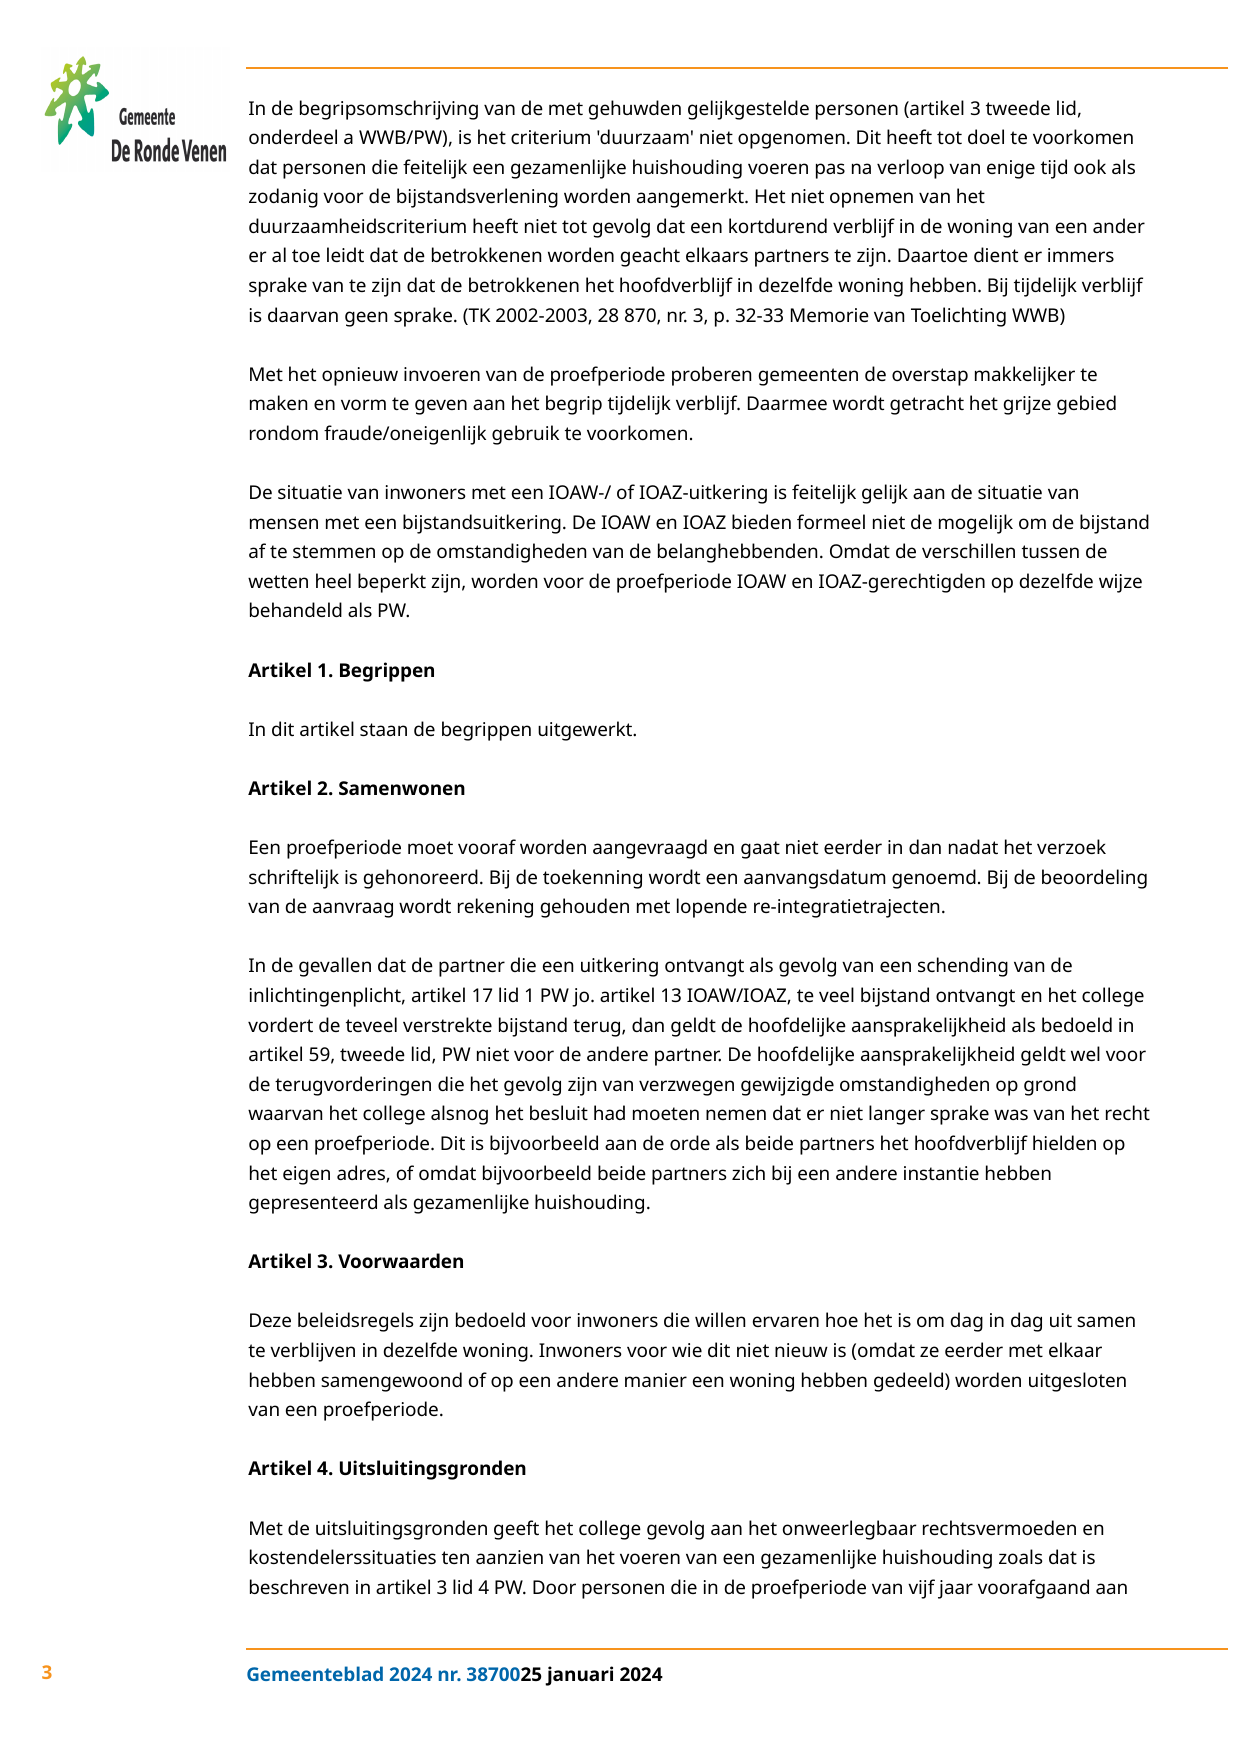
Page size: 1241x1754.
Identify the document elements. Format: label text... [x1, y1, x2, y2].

text In de gevallen dat de partner die een uitkering ontvangt als gevolg van een schending van de inlichtingenplicht, artikel 17 lid 1 PW jo. artikel 13 IOAW/IOAZ, te veel bijstand ontvangt en het college vordert de teveel verstrekte bijstand terug, dan geldt de hoofdelijke aansprakelijkheid als bedoeld in artikel 59, tweede lid, PW niet voor de andere partner. De hoofdelijke aansprakelijkheid geldt wel voor de terugvorderingen die het gevolg zijn van verzwegen gewijzigde omstandigheden op grond waarvan het college alsnog het besluit had moeten nemen dat er niet langer sprake was van het recht op een proefperiode. Dit is bijvoorbeeld aan de orde als beide partners het hoofdverblijf hielden op het eigen adres, of omdat bijvoorbeeld beide partners zich bij een andere instantie hebben gepresenteerd als gezamenlijke huishouding. [248, 953, 1152, 1215]
text Met de uitsluitingsgronden geeft het college gevolg aan het onweerlegbaar rechtsvermoeden en kostendelerssituaties ten aanzien van het voeren van een gezamenlijke huishouding zoals dat is beschreven in artikel 3 lid 4 PW. Door personen die in de proefperiode van vijf jaar voorafgaand aan [248, 1515, 1152, 1600]
text Met het opnieuw invoeren van de proefperiode proberen gemeenten de overstap makkelijker te maken en vorm te geven aan het begrip tijdelijk verblijf. Daarmee wordt getracht het grijze gebied rondom fraude/oneigenlijk gebruik te voorkomen. [248, 361, 1152, 446]
text Artikel 4. Uitsluitingsgronden [248, 1456, 1152, 1481]
text Deze beleidsregels zijn bedoeld voor inwoners die willen ervaren hoe het is om dag in dag uit samen te verblijven in dezelfde woning. Inwoners voor wie dit niet nieuw is (omdat ze eerder met elkaar hebben samengewoond of op een andere manier een woning hebben gedeeld) worden uitgesloten van een proefperiode. [248, 1308, 1152, 1422]
text In dit artikel staan de begrippen uitgewerkt. [248, 716, 1152, 742]
text Artikel 1. Begrippen [248, 657, 1152, 683]
text Artikel 2. Samenwonen [248, 775, 1152, 801]
text Artikel 3. Voorwaarden [248, 1248, 1152, 1274]
text In de begripsomschrijving van de met gehuwden gelijkgestelde personen (artikel 3 tweede lid, onderdeel a WWB/PW), is het criterium 'duurzaam' niet opgenomen. Dit heeft tot doel te voorkomen dat personen die feitelijk een gezamenlijke huishouding voeren pas na verloop van enige tijd ook als zodanig voor de bijstandsverlening worden aangemerkt. Het niet opnemen van het duurzaamheidscriterium heeft niet tot gevolg dat een kortdurend verblijf in de woning van een ander er al toe leidt dat de betrokkenen worden geacht elkaars partners te zijn. Daartoe dient er immers sprake van te zijn dat de betrokkenen het hoofdverblijf in dezelfde woning hebben. Bij tijdelijk verblijf is daarvan geen sprake. (TK 2002-2003, 28 870, nr. 3, p. 32-33 Memorie van Toelichting WWB) [248, 95, 1152, 328]
text Een proefperiode moet vooraf worden aangevraagd en gaat niet eerder in dan nadat het verzoek schriftelijk is gehonoreerd. Bij de toekenning wordt een aanvangsdatum genoemd. Bij de beoordeling van de aanvraag wordt rekening gehouden met lopende re-integratietrajecten. [248, 834, 1152, 919]
picture [41, 47, 231, 172]
text De situatie van inwoners met een IOAW-/ of IOAZ-uitkering is feitelijk gelijk aan de situatie van mensen met een bijstandsuitkering. De IOAW en IOAZ bieden formeel niet de mogelijk om de bijstand af te stemmen op de omstandigheden van de belanghebbenden. Omdat de verschillen tussen de wetten heel beperkt zijn, worden voor de proefperiode IOAW en IOAZ-gerechtigden op dezelfde wijze behandeld als PW. [248, 479, 1152, 623]
